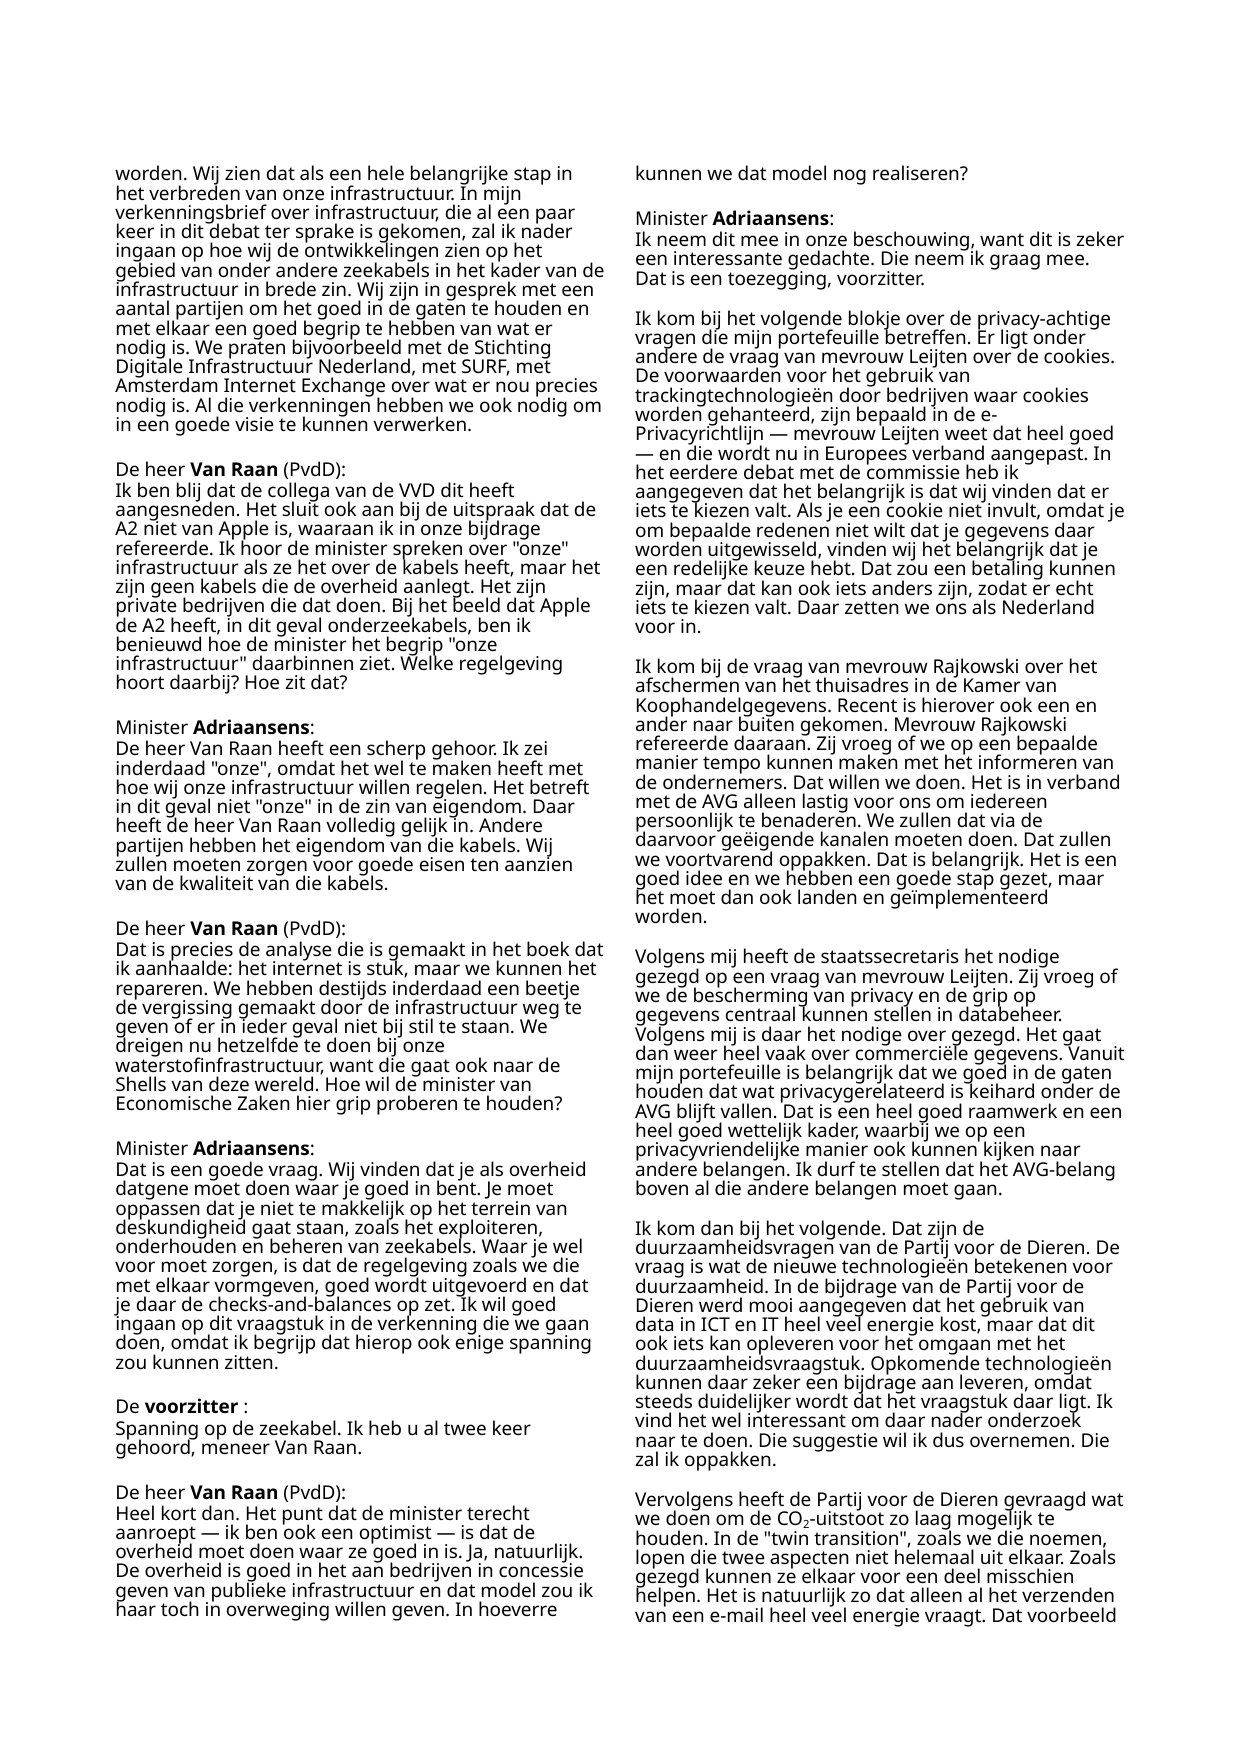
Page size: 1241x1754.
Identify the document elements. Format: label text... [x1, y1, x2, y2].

text Minister Adriaansens: [115, 1135, 605, 1161]
text Dat is precies de analyse die is gemaakt in het boek dat ik aanhaalde: het internet is stuk, maar we kunnen het repareren. We hebben destijds inderdaad een beetje de vergissing gemaakt door de infrastructuur weg te geven of er in ieder geval niet bij stil te staan. We dreigen nu hetzelfde te doen bij onze waterstofinfrastructuur, want die gaat ook naar de Shells van deze wereld. Hoe wil de minister van Economische Zaken hier grip proberen te houden? [115, 941, 605, 1114]
text Dat is een goede vraag. Wij vinden dat je als overheid datgene moet doen waar je goed in bent. Je moet oppassen dat je niet te makkelijk op het terrein van deskundigheid gaat staan, zoals het exploiteren, onderhouden en beheren van zeekabels. Waar je wel voor moet zorgen, is dat de regelgeving zoals we die met elkaar vormgeven, goed wordt uitgevoerd en dat je daar de checks-and-balances op zet. Ik wil goed ingaan op dit vraagstuk in de verkenning die we gaan doen, omdat ik begrijp dat hierop ook enige spanning zou kunnen zitten. [115, 1161, 605, 1373]
text De heer Van Raan (PvdD): [115, 456, 605, 482]
text Spanning op de zeekabel. Ik heb u al twee keer gehoord, meneer Van Raan. [115, 1419, 605, 1458]
text Ik kom dan bij het volgende. Dat zijn de duurzaamheidsvragen van de Partij voor de Dieren. De vraag is wat de nieuwe technologieën betekenen voor duurzaamheid. In de bijdrage van de Partij voor de Dieren werd mooi aangegeven dat het gebruik van data in ICT en IT heel veel energie kost, maar dat dit ook iets kan opleveren voor het omgaan met het duurzaamheidsvraagstuk. Opkomende technologieën kunnen daar zeker een bijdrage aan leveren, omdat steeds duidelijker wordt dat het vraagstuk daar ligt. Ik vind het wel interessant om daar nader onderzoek naar te doen. Die suggestie wil ik dus overnemen. Die zal ik oppakken. [635, 1220, 1125, 1470]
text Volgens mij heeft de staatssecretaris het nodige gezegd op een vraag van mevrouw Leijten. Zij vroeg of we de bescherming van privacy en de grip op gegevens centraal kunnen stellen in databeheer. Volgens mij is daar het nodige over gezegd. Het gaat dan weer heel vaak over commerciële gegevens. Vanuit mijn portefeuille is belangrijk dat we goed in de gaten houden dat wat privacygerelateerd is keihard onder de AVG blijft vallen. Dat is een heel goed raamwerk en een heel goed wettelijk kader, waarbij we op een privacyvriendelijke manier ook kunnen kijken naar andere belangen. Ik durf te stellen dat het AVG-belang boven al die andere belangen moet gaan. [635, 948, 1125, 1199]
text Ik neem dit mee in onze beschouwing, want dit is zeker een interessante gedachte. Die neem ik graag mee. Dat is een toezegging, voorzitter. [635, 231, 1125, 289]
text Ik kom bij het volgende blokje over de privacy-achtige vragen die mijn portefeuille betreffen. Er ligt onder andere de vraag van mevrouw Leijten over de cookies. De voorwaarden voor het gebruik van trackingtechnologieën door bedrijven waar cookies worden gehanteerd, zijn bepaald in de e-Privacyrichtlijn — mevrouw Leijten weet dat heel goed — en die wordt nu in Europees verband aangepast. In het eerdere debat met de commissie heb ik aangegeven dat het belangrijk is dat wij vinden dat er iets te kiezen valt. Als je een cookie niet invult, omdat je om bepaalde redenen niet wilt dat je gegevens daar worden uitgewisseld, vinden wij het belangrijk dat je een redelijke keuze hebt. Dat zou een betaling kunnen zijn, maar dat kan ook iets anders zijn, zodat er echt iets te kiezen valt. Daar zetten we ons als Nederland voor in. [635, 310, 1125, 637]
text kunnen we dat model nog realiseren? [635, 165, 1125, 184]
text Ik ben blij dat de collega van de VVD dit heeft aangesneden. Het sluit ook aan bij de uitspraak dat de A2 niet van Apple is, waaraan ik in onze bijdrage refereerde. Ik hoor de minister spreken over "onze" infrastructuur als ze het over de kabels heeft, maar het zijn geen kabels die de overheid aanlegt. Het zijn private bedrijven die dat doen. Bij het beeld dat Apple de A2 heeft, in dit geval onderzeekabels, ben ik benieuwd hoe de minister het begrip "onze infrastructuur" daarbinnen ziet. Welke regelgeving hoort daarbij? Hoe zit dat? [115, 482, 605, 694]
text Minister Adriaansens: [115, 714, 605, 740]
text De heer Van Raan (PvdD): [115, 915, 605, 941]
text Minister Adriaansens: [635, 205, 1125, 231]
text worden. Wij zien dat als een hele belangrijke stap in het verbreden van onze infrastructuur. In mijn verkenningsbrief over infrastructuur, die al een paar keer in dit debat ter sprake is gekomen, zal ik nader ingaan op hoe wij de ontwikkelingen zien op het gebied van onder andere zeekabels in het kader van de infrastructuur in brede zin. Wij zijn in gesprek met een aantal partijen om het goed in de gaten te houden en met elkaar een goed begrip te hebben van wat er nodig is. We praten bijvoorbeeld met de Stichting Digitale Infrastructuur Nederland, met SURF, met Amsterdam Internet Exchange over wat er nou precies nodig is. Al die verkenningen hebben we ook nodig om in een goede visie te kunnen verwerken. [115, 165, 605, 435]
text Heel kort dan. Het punt dat de minister terecht aanroept — ik ben ook een optimist — is dat de overheid moet doen waar ze goed in is. Ja, natuurlijk. De overheid is goed in het aan bedrijven in concessie geven van publieke infrastructuur en dat model zou ik haar toch in overweging willen geven. In hoeverre [115, 1504, 605, 1620]
text De voorzitter : [115, 1394, 605, 1419]
text Ik kom bij de vraag van mevrouw Rajkowski over het afschermen van het thuisadres in de Kamer van Koophandelgegevens. Recent is hierover ook een en ander naar buiten gekomen. Mevrouw Rajkowski refereerde daaraan. Zij vroeg of we op een bepaalde manier tempo kunnen maken met het informeren van de ondernemers. Dat willen we doen. Het is in verband met de AVG alleen lastig voor ons om iedereen persoonlijk te benaderen. We zullen dat via de daarvoor geëigende kanalen moeten doen. Dat zullen we voortvarend oppakken. Dat is belangrijk. Het is een goed idee en we hebben een goede stap gezet, maar het moet dan ook landen en geïmplementeerd worden. [635, 658, 1125, 928]
text De heer Van Raan (PvdD): [115, 1479, 605, 1504]
text De heer Van Raan heeft een scherp gehoor. Ik zei inderdaad "onze", omdat het wel te maken heeft met hoe wij onze infrastructuur willen regelen. Het betreft in dit geval niet "onze" in de zin van eigendom. Daar heeft de heer Van Raan volledig gelijk in. Andere partijen hebben het eigendom van die kabels. Wij zullen moeten zorgen voor goede eisen ten aanzien van de kwaliteit van die kabels. [115, 740, 605, 894]
text Vervolgens heeft de Partij voor de Dieren gevraagd wat we doen om de CO2-uitstoot zo laag mogelijk te houden. In de "twin transition", zoals we die noemen, lopen die twee aspecten niet helemaal uit elkaar. Zoals gezegd kunnen ze elkaar voor een deel misschien helpen. Het is natuurlijk zo dat alleen al het verzenden van een e-mail heel veel energie vraagt. Dat voorbeeld [635, 1491, 1125, 1626]
